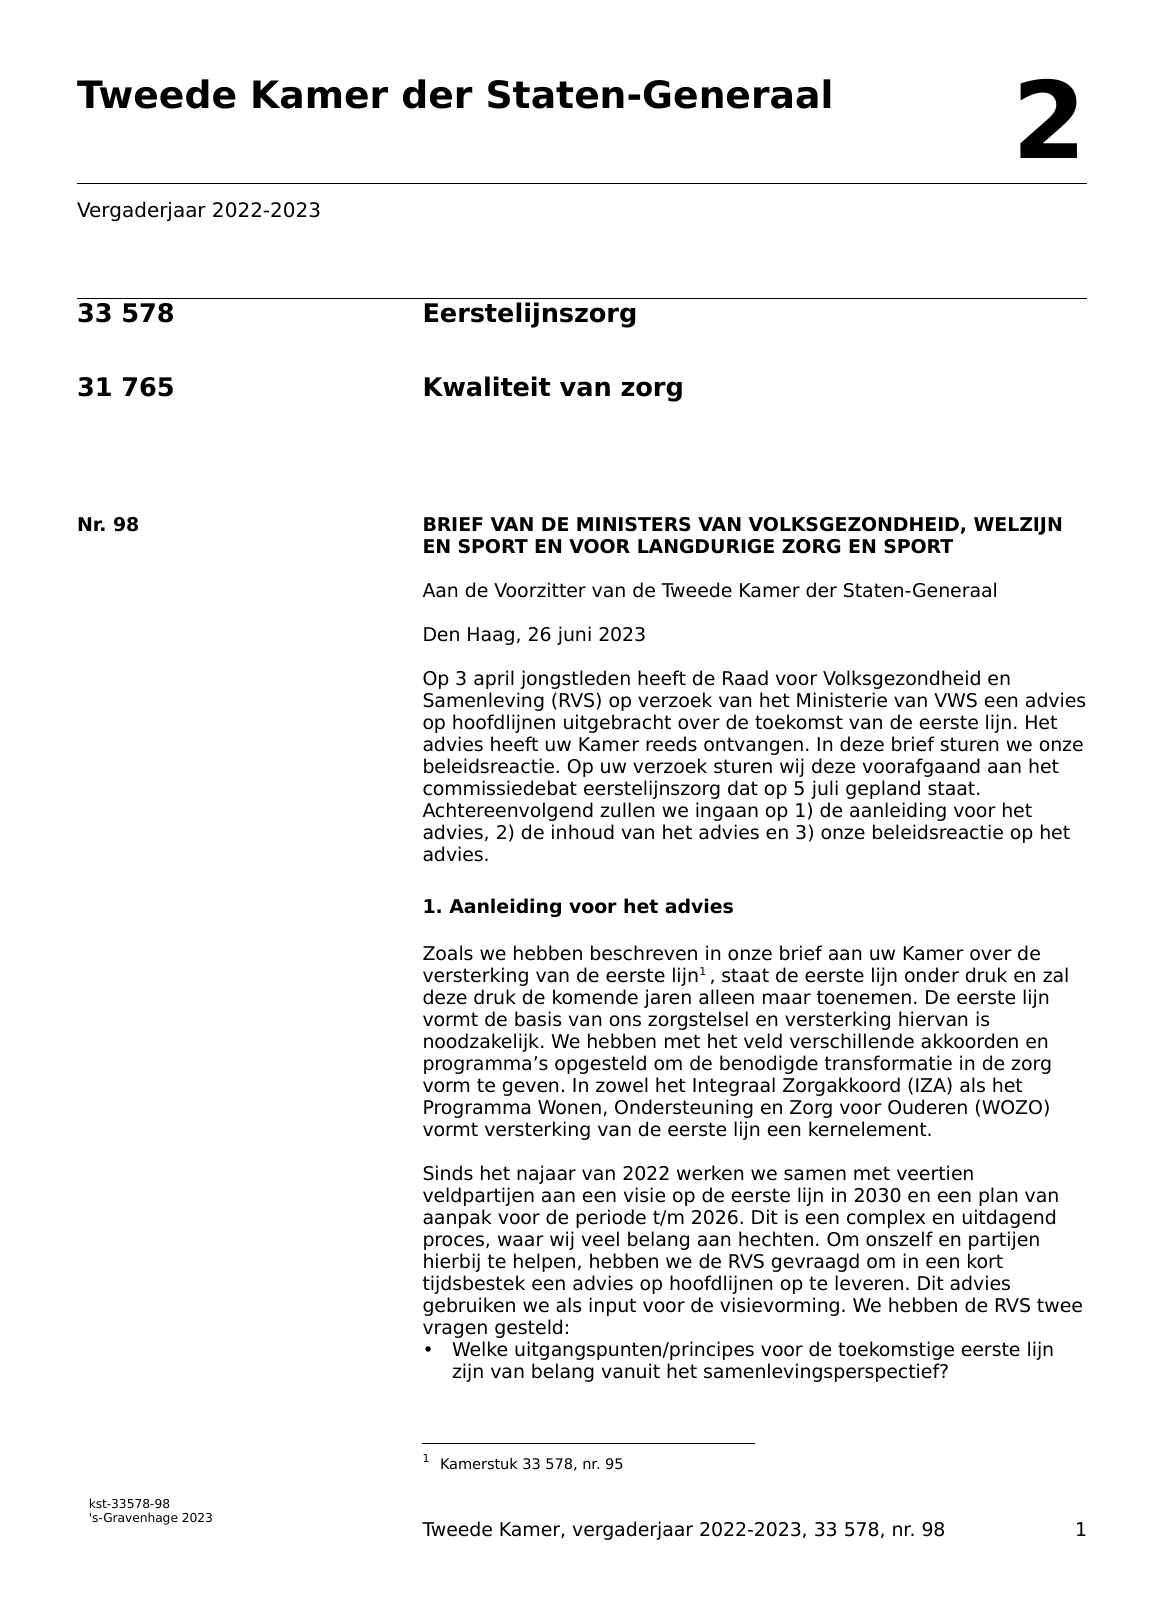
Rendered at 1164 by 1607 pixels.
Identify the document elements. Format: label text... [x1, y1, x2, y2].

text Den Haag, 26 juni 2023 [422, 624, 1087, 646]
text Zoals we hebben beschreven in onze brief aan uw Kamer over de versterking van de eerste lijn, staat de eerste lijn onder druk en zal deze druk de komende jaren alleen maar toenemen. De eerste lijn vormt de basis van ons zorgstelsel en versterking hiervan is noodzakelijk. We hebben met het veld verschillende akkoorden en programma’s opgesteld om de benodigde transformatie in de zorg vorm te geven. In zowel het Integraal Zorgakkoord (IZA) als het Programma Wonen, Ondersteuning en Zorg voor Ouderen (WOZO) vormt versterking van de eerste lijn een kernelement. [422, 943, 1087, 1141]
text 's-Gravenhage 2023 [88, 1511, 323, 1525]
text kst-33578-98 [88, 1497, 323, 1511]
subtitle 1. Aanleiding voor het advies [422, 896, 1087, 918]
text Achtereenvolgend zullen we ingaan op 1) de aanleiding voor het advies, 2) de inhoud van het advies en 3) onze beleidsreactie op het advies. [422, 800, 1087, 866]
subtitle 31 765 Kwaliteit van zorg [77, 373, 1087, 403]
subtitle Nr. 98 BRIEF VAN DE MINISTERS VAN VOLKSGEZONDHEID, WELZIJN EN SPORT EN VOOR LANGDURIGE ZORG EN SPORT [77, 514, 1087, 558]
subtitle 33 578 Eerstelijnszorg [77, 299, 1087, 329]
text Kamerstuk 33 578, nr. 95 [422, 1452, 1087, 1474]
text Sinds het najaar van 2022 werken we samen met veertien veldpartijen aan een visie op de eerste lijn in 2030 en een plan van aanpak voor de periode t/m 2026. Dit is een complex en uitdagend proces, waar wij veel belang aan hechten. Om onszelf en partijen hierbij te helpen, hebben we de RVS gevraagd om in een kort tijdsbestek een advies op hoofdlijnen op te leveren. Dit advies gebruiken we als input voor de visievorming. We hebben de RVS twee vragen gesteld: [422, 1163, 1087, 1339]
text Aan de Voorzitter van de Tweede Kamer der Staten-Generaal [422, 580, 1087, 602]
text • Welke uitgangspunten/principes voor de toekomstige eerste lijn zijn van belang vanuit het samenlevingsperspectief? [422, 1339, 1087, 1383]
table_header Tweede Kamer der Staten-Generaal [77, 59, 886, 183]
table_cell Vergaderjaar 2022-2023 [77, 184, 1087, 298]
table_header 2 [886, 59, 1087, 183]
text Op 3 april jongstleden heeft de Raad voor Volksgezondheid en Samenleving (RVS) op verzoek van het Ministerie van VWS een advies op hoofdlijnen uitgebracht over de toekomst van de eerste lijn. Het advies heeft uw Kamer reeds ontvangen. In deze brief sturen we onze beleidsreactie. Op uw verzoek sturen wij deze voorafgaand aan het commissiedebat eerstelijnszorg dat op 5 juli gepland staat. [422, 668, 1087, 800]
